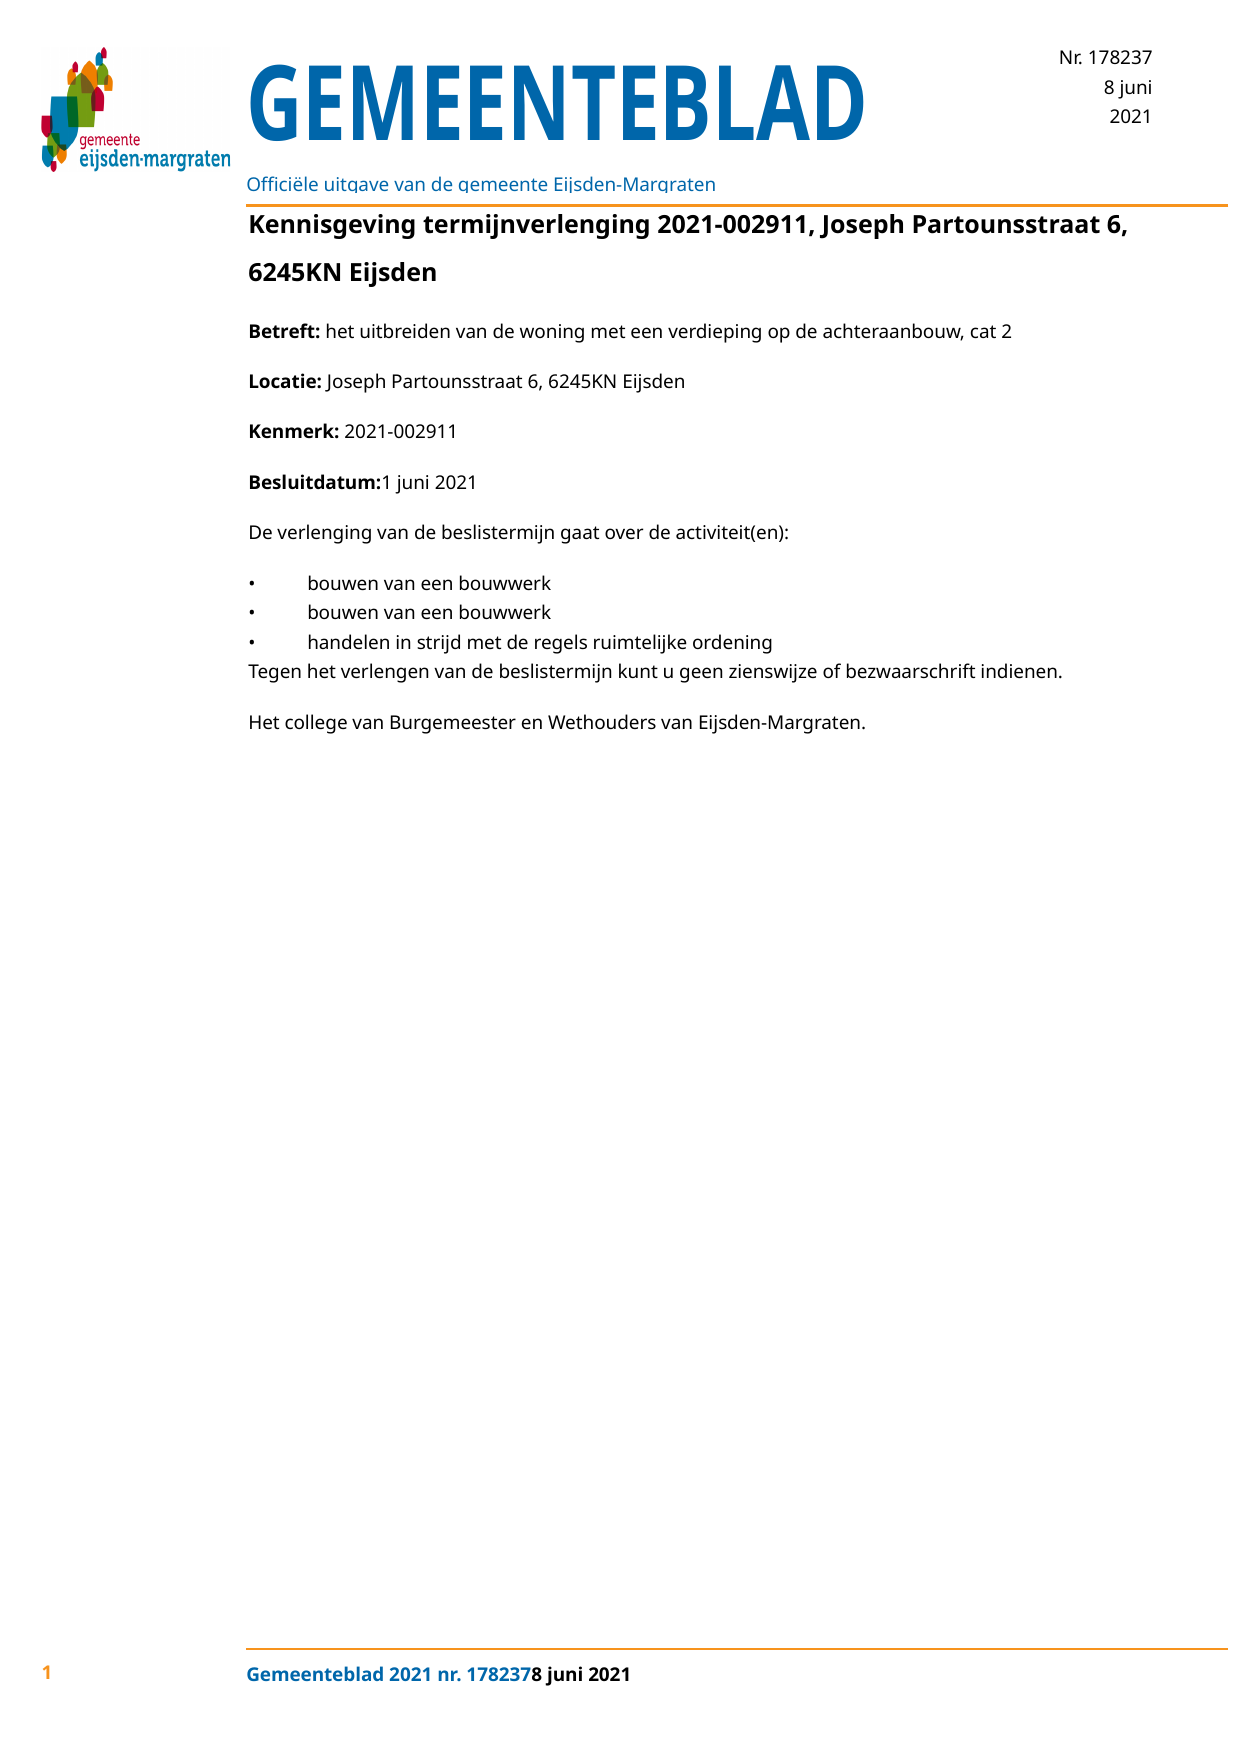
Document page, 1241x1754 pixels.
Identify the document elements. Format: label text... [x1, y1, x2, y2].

text Betreft: het uitbreiden van de woning met een verdieping op de achteraanbouw, cat 2 [248, 318, 1152, 344]
text Kennisgeving termijnverlenging 2021-002911, Joseph Partounsstraat 6, 6245KN Eijsden [248, 207, 1152, 288]
picture [41, 47, 231, 172]
text Het college van Burgemeester en Wethouders van Eijsden-Margraten. [248, 709, 1152, 735]
text Tegen het verlengen van de beslistermijn kunt u geen zienswijze of bezwaarschrift indienen. [248, 659, 1152, 684]
text Kenmerk: 2021-002911 [248, 419, 1152, 444]
text De verlenging van de beslistermijn gaat over de activiteit(en): [248, 519, 1152, 545]
list bouwen van een bouwwerk [248, 570, 1152, 596]
list handelen in strijd met de regels ruimtelijke ordening [248, 629, 1152, 655]
text Besluitdatum:1 juni 2021 [248, 469, 1152, 495]
list bouwen van een bouwwerk [248, 599, 1152, 625]
text Locatie: Joseph Partounsstraat 6, 6245KN Eijsden [248, 368, 1152, 394]
